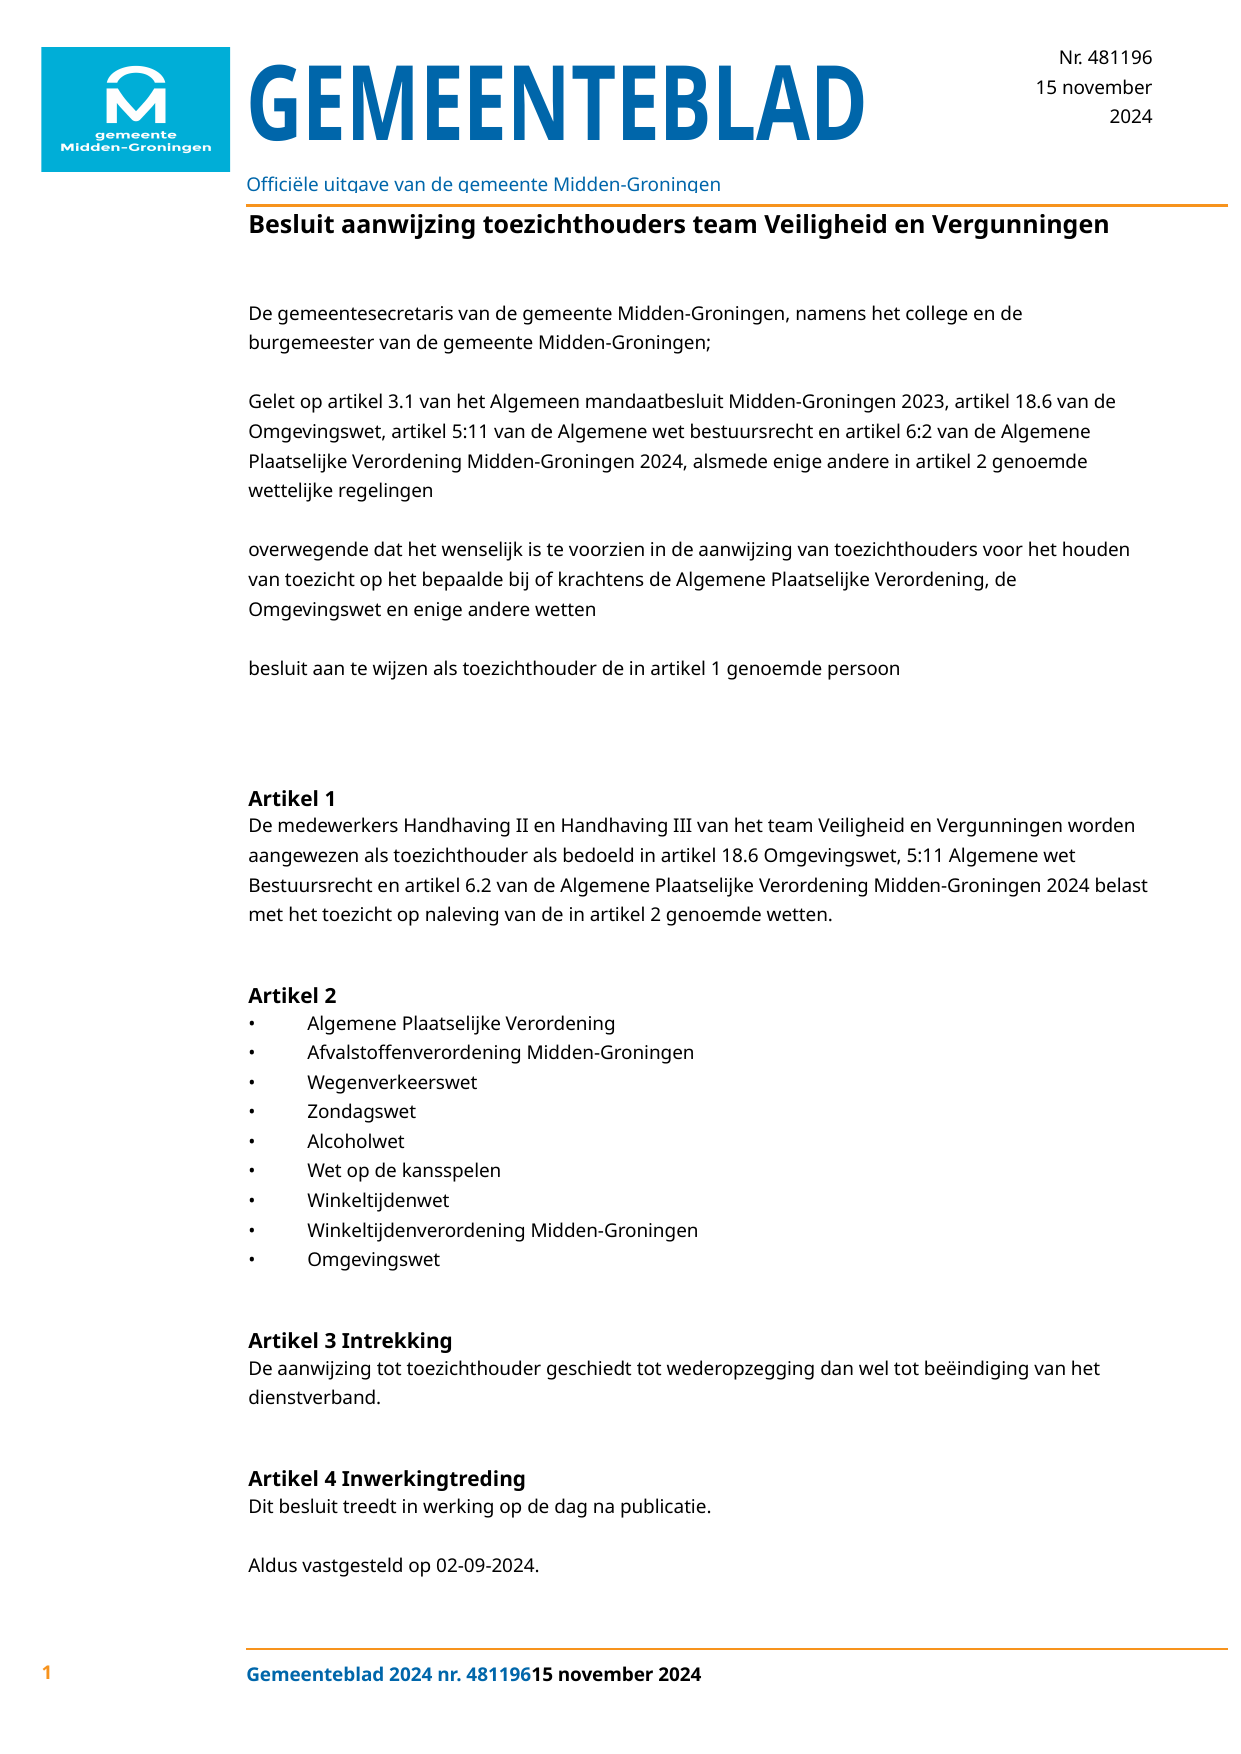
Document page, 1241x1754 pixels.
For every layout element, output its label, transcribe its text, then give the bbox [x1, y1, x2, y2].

list Wegenverkeerswet [248, 1069, 1152, 1095]
list Algemene Plaatselijke Verordening [248, 1010, 1152, 1036]
text Besluit aanwijzing toezichthouders team Veiligheid en Vergunningen [248, 207, 1152, 241]
picture [108, 66, 164, 82]
list Alcoholwet [248, 1128, 1152, 1154]
text overwegende dat het wenselijk is te voorzien in de aanwijzing van toezichthouders voor het houden van toezicht op het bepaalde bij of krachtens de Algemene Plaatselijke Verordening, de Omgevingswet en enige andere wetten [248, 537, 1152, 621]
text De aanwijzing tot toezichthouder geschiedt tot wederopzegging dan wel tot beëindiging van het dienstverband. [248, 1355, 1152, 1410]
text besluit aan te wijzen als toezichthouder de in artikel 1 genoemde persoon [248, 655, 1152, 681]
list Winkeltijdenwet [248, 1187, 1152, 1213]
text Gelet op artikel 3.1 van het Algemeen mandaatbesluit Midden-Groningen 2023, artikel 18.6 van de Omgevingswet, artikel 5:11 van de Algemene wet bestuursrecht en artikel 6:2 van de Algemene Plaatselijke Verordening Midden-Groningen 2024, alsmede enige andere in artikel 2 genoemde wettelijke regelingen [248, 389, 1152, 503]
text Artikel 4 Inwerkingtreding [248, 1464, 1152, 1493]
text Aldus vastgesteld op 02-09-2024. [248, 1552, 1152, 1578]
text Artikel 1 [248, 784, 1152, 813]
text De medewerkers Handhaving II en Handhaving III van het team Veiligheid en Vergunningen worden aangewezen als toezichthouder als bedoeld in artikel 18.6 Omgevingswet, 5:11 Algemene wet Bestuursrecht en artikel 6.2 van de Algemene Plaatselijke Verordening Midden-Groningen 2024 belast met het toezicht op naleving van de in artikel 2 genoemde wetten. [248, 813, 1152, 927]
list Afvalstoffenverordening Midden-Groningen [248, 1039, 1152, 1065]
list Wet op de kansspelen [248, 1158, 1152, 1183]
list Winkeltijdenverordening Midden-Groningen [248, 1217, 1152, 1243]
picture [107, 89, 165, 122]
text Artikel 3 Intrekking [248, 1326, 1152, 1355]
text De gemeentesecretaris van de gemeente Midden-Groningen, namens het college en de burgemeester van de gemeente Midden-Groningen; [248, 300, 1152, 355]
list Omgevingswet [248, 1246, 1152, 1272]
text Artikel 2 [248, 981, 1152, 1010]
text Dit besluit treedt in werking op de dag na publicatie. [248, 1493, 1152, 1519]
picture [184, 146, 190, 153]
list Zondagswet [248, 1098, 1152, 1124]
